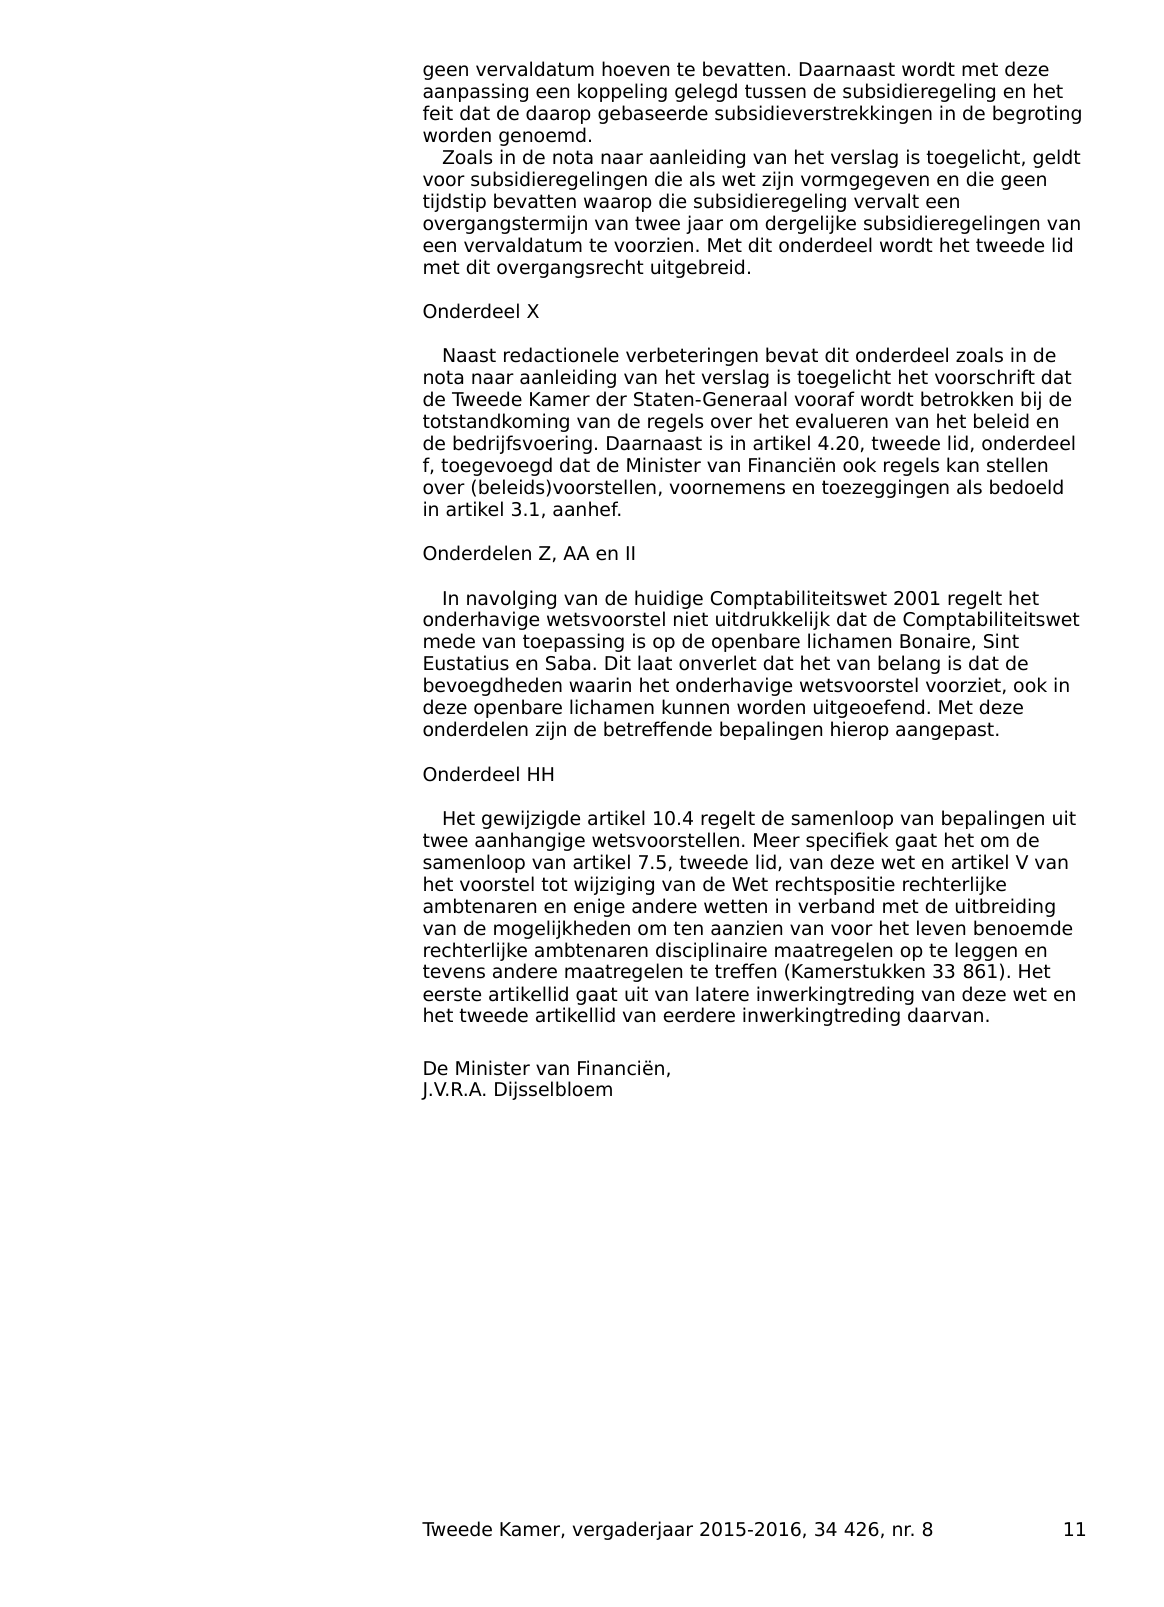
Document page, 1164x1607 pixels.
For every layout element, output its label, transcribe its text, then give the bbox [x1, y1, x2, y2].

subtitle Onderdelen Z, AA en II [422, 543, 1087, 565]
text In navolging van de huidige Comptabiliteitswet 2001 regelt het onderhavige wetsvoorstel niet uitdrukkelijk dat de Comptabiliteitswet mede van toepassing is op de openbare lichamen Bonaire, Sint Eustatius en Saba. Dit laat onverlet dat het van belang is dat de bevoegdheden waarin het onderhavige wetsvoorstel voorziet, ook in deze openbare lichamen kunnen worden uitgeoefend. Met deze onderdelen zijn de betreffende bepalingen hierop aangepast. [422, 587, 1087, 741]
text De Minister van Financiën, J.V.R.A. Dijsselbloem [422, 1057, 1087, 1101]
subtitle Onderdeel X [422, 301, 1087, 323]
text Het gewijzigde artikel 10.4 regelt de samenloop van bepalingen uit twee aanhangige wetsvoorstellen. Meer specifiek gaat het om de samenloop van artikel 7.5, tweede lid, van deze wet en artikel V van het voorstel tot wijziging van de Wet rechtspositie rechterlijke ambtenaren en enige andere wetten in verband met de uitbreiding van de mogelijkheden om ten aanzien van voor het leven benoemde rechterlijke ambtenaren disciplinaire maatregelen op te leggen en tevens andere maatregelen te treffen (Kamerstukken 33 861). Het eerste artikellid gaat uit van latere inwerkingtreding van deze wet en het tweede artikellid van eerdere inwerkingtreding daarvan. [422, 808, 1087, 1027]
text Zoals in de nota naar aanleiding van het verslag is toegelicht, geldt voor subsidieregelingen die als wet zijn vormgegeven en die geen tijdstip bevatten waarop die subsidieregeling vervalt een overgangstermijn van twee jaar om dergelijke subsidieregelingen van een vervaldatum te voorzien. Met dit onderdeel wordt het tweede lid met dit overgangsrecht uitgebreid. [422, 147, 1087, 279]
text Naast redactionele verbeteringen bevat dit onderdeel zoals in de nota naar aanleiding van het verslag is toegelicht het voorschrift dat de Tweede Kamer der Staten-Generaal vooraf wordt betrokken bij de totstandkoming van de regels over het evalueren van het beleid en de bedrijfsvoering. Daarnaast is in artikel 4.20, tweede lid, onderdeel f, toegevoegd dat de Minister van Financiën ook regels kan stellen over (beleids)voorstellen, voornemens en toezeggingen als bedoeld in artikel 3.1, aanhef. [422, 345, 1087, 521]
subtitle Onderdeel HH [422, 763, 1087, 785]
text geen vervaldatum hoeven te bevatten. Daarnaast wordt met deze aanpassing een koppeling gelegd tussen de subsidieregeling en het feit dat de daarop gebaseerde subsidieverstrekkingen in de begroting worden genoemd. [422, 59, 1087, 147]
